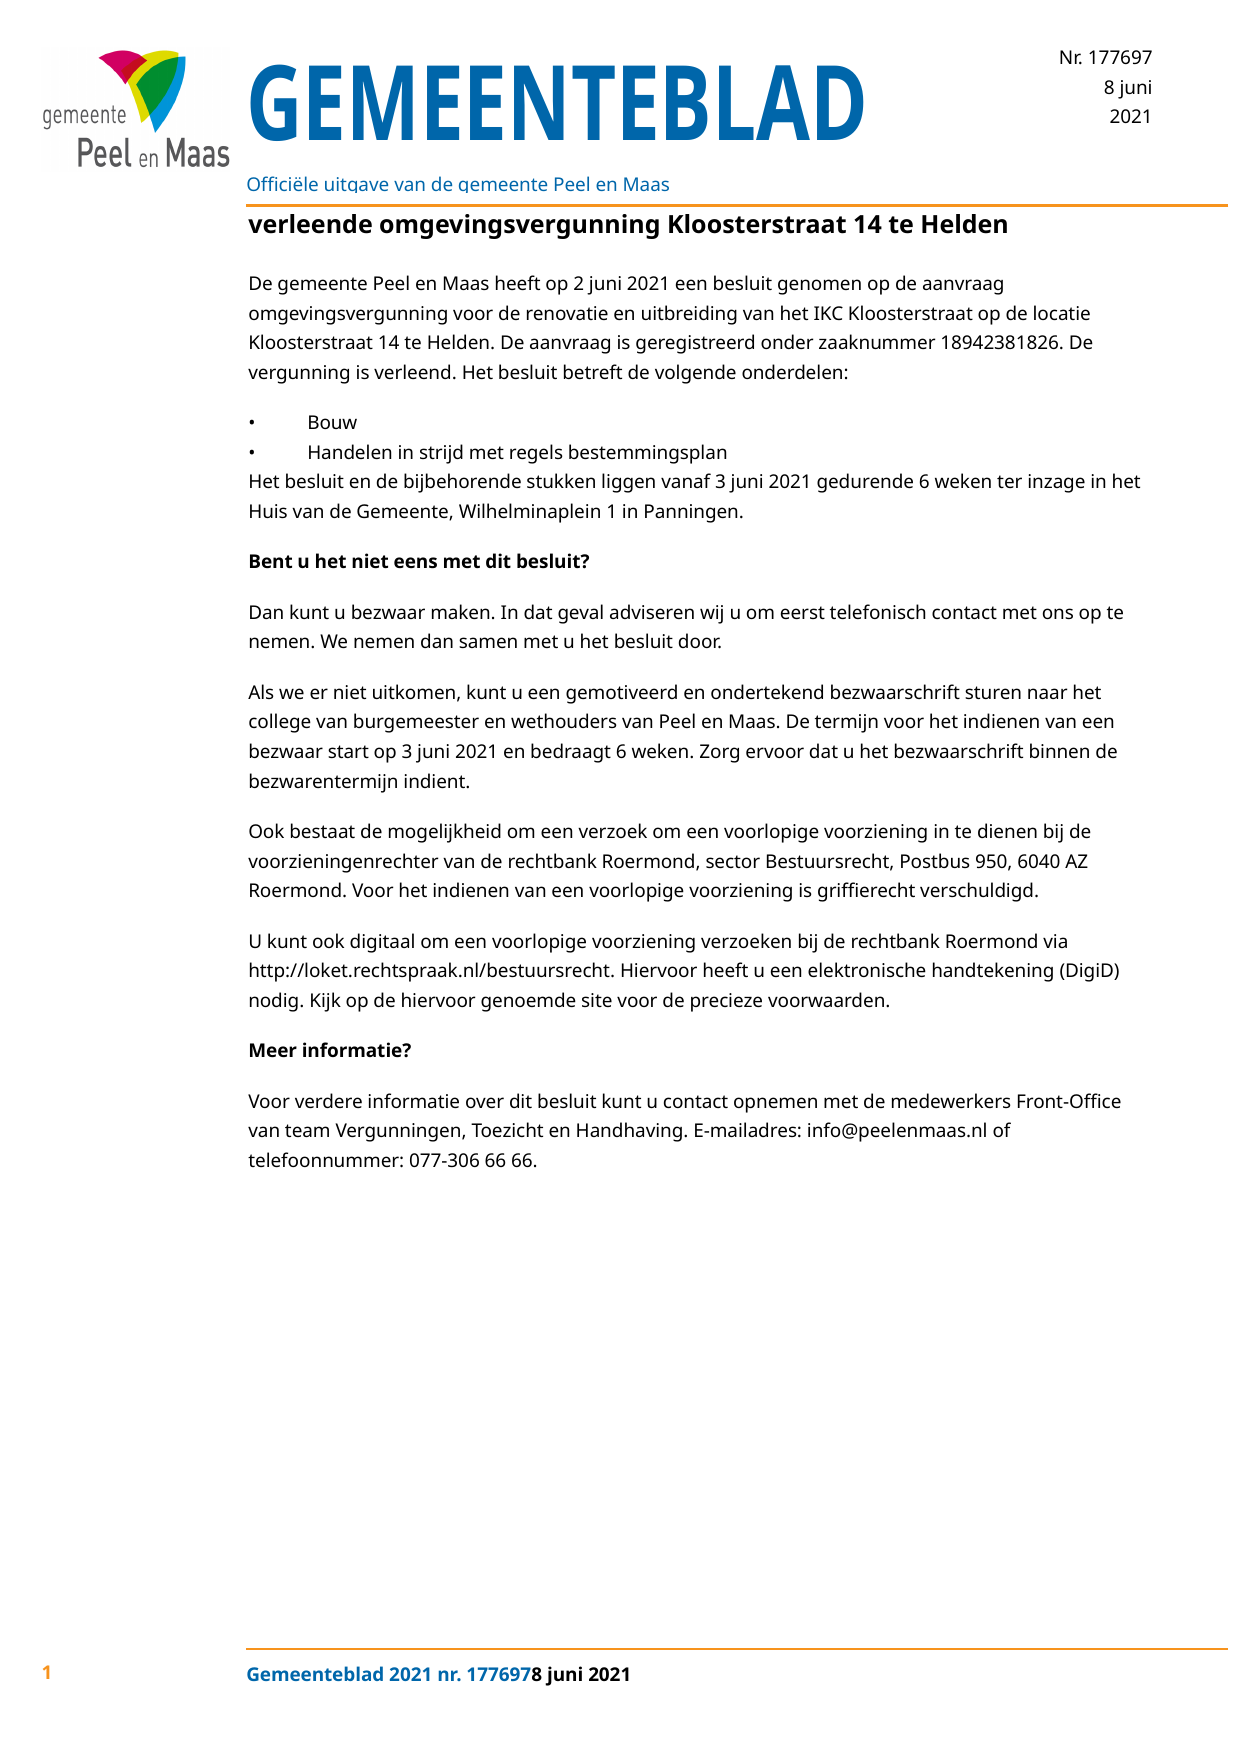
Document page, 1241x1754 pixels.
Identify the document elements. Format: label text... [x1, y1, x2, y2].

text Als we er niet uitkomen, kunt u een gemotiveerd en ondertekend bezwaarschrift sturen naar het college van burgemeester en wethouders van Peel en Maas. De termijn voor het indienen van een bezwaar start op 3 juni 2021 en bedraagt 6 weken. Zorg ervoor dat u het bezwaarschrift binnen de bezwarentermijn indient. [248, 679, 1152, 793]
text Ook bestaat de mogelijkheid om een verzoek om een voorlopige voorziening in te dienen bij de voorzieningenrechter van de rechtbank Roermond, sector Bestuursrecht, Postbus 950, 6040 AZ Roermond. Voor het indienen van een voorlopige voorziening is griffierecht verschuldigd. [248, 818, 1152, 903]
text Bent u het niet eens met dit besluit? [248, 549, 1152, 574]
list Bouw [248, 409, 1152, 435]
text Meer informatie? [248, 1037, 1152, 1063]
text Dan kunt u bezwaar maken. In dat geval adviseren wij u om eerst telefonisch contact met ons op te nemen. We nemen dan samen met u het besluit door. [248, 599, 1152, 654]
text De gemeente Peel en Maas heeft op 2 juni 2021 een besluit genomen op de aanvraag omgevingsvergunning voor de renovatie en uitbreiding van het IKC Kloosterstraat op de locatie Kloosterstraat 14 te Helden. De aanvraag is geregistreerd onder zaaknummer 18942381826. De vergunning is verleend. Het besluit betreft de volgende onderdelen: [248, 270, 1152, 385]
text verleende omgevingsvergunning Kloosterstraat 14 te Helden [248, 207, 1152, 241]
text Het besluit en de bijbehorende stukken liggen vanaf 3 juni 2021 gedurende 6 weken ter inzage in het Huis van de Gemeente, Wilhelminaplein 1 in Panningen. [248, 469, 1152, 524]
text Voor verdere informatie over dit besluit kunt u contact opnemen met de medewerkers Front-Office van team Vergunningen, Toezicht en Handhaving. E-mailadres: info@peelenmaas.nl of telefoonnummer: 077-306 66 66. [248, 1088, 1152, 1173]
picture [41, 47, 231, 172]
text U kunt ook digitaal om een voorlopige voorziening verzoeken bij de rechtbank Roermond via http://loket.rechtspraak.nl/bestuursrecht. Hiervoor heeft u een elektronische handtekening (DigiD) nodig. Kijk op de hiervoor genoemde site voor de precieze voorwaarden. [248, 928, 1152, 1013]
list Handelen in strijd met regels bestemmingsplan [248, 439, 1152, 465]
